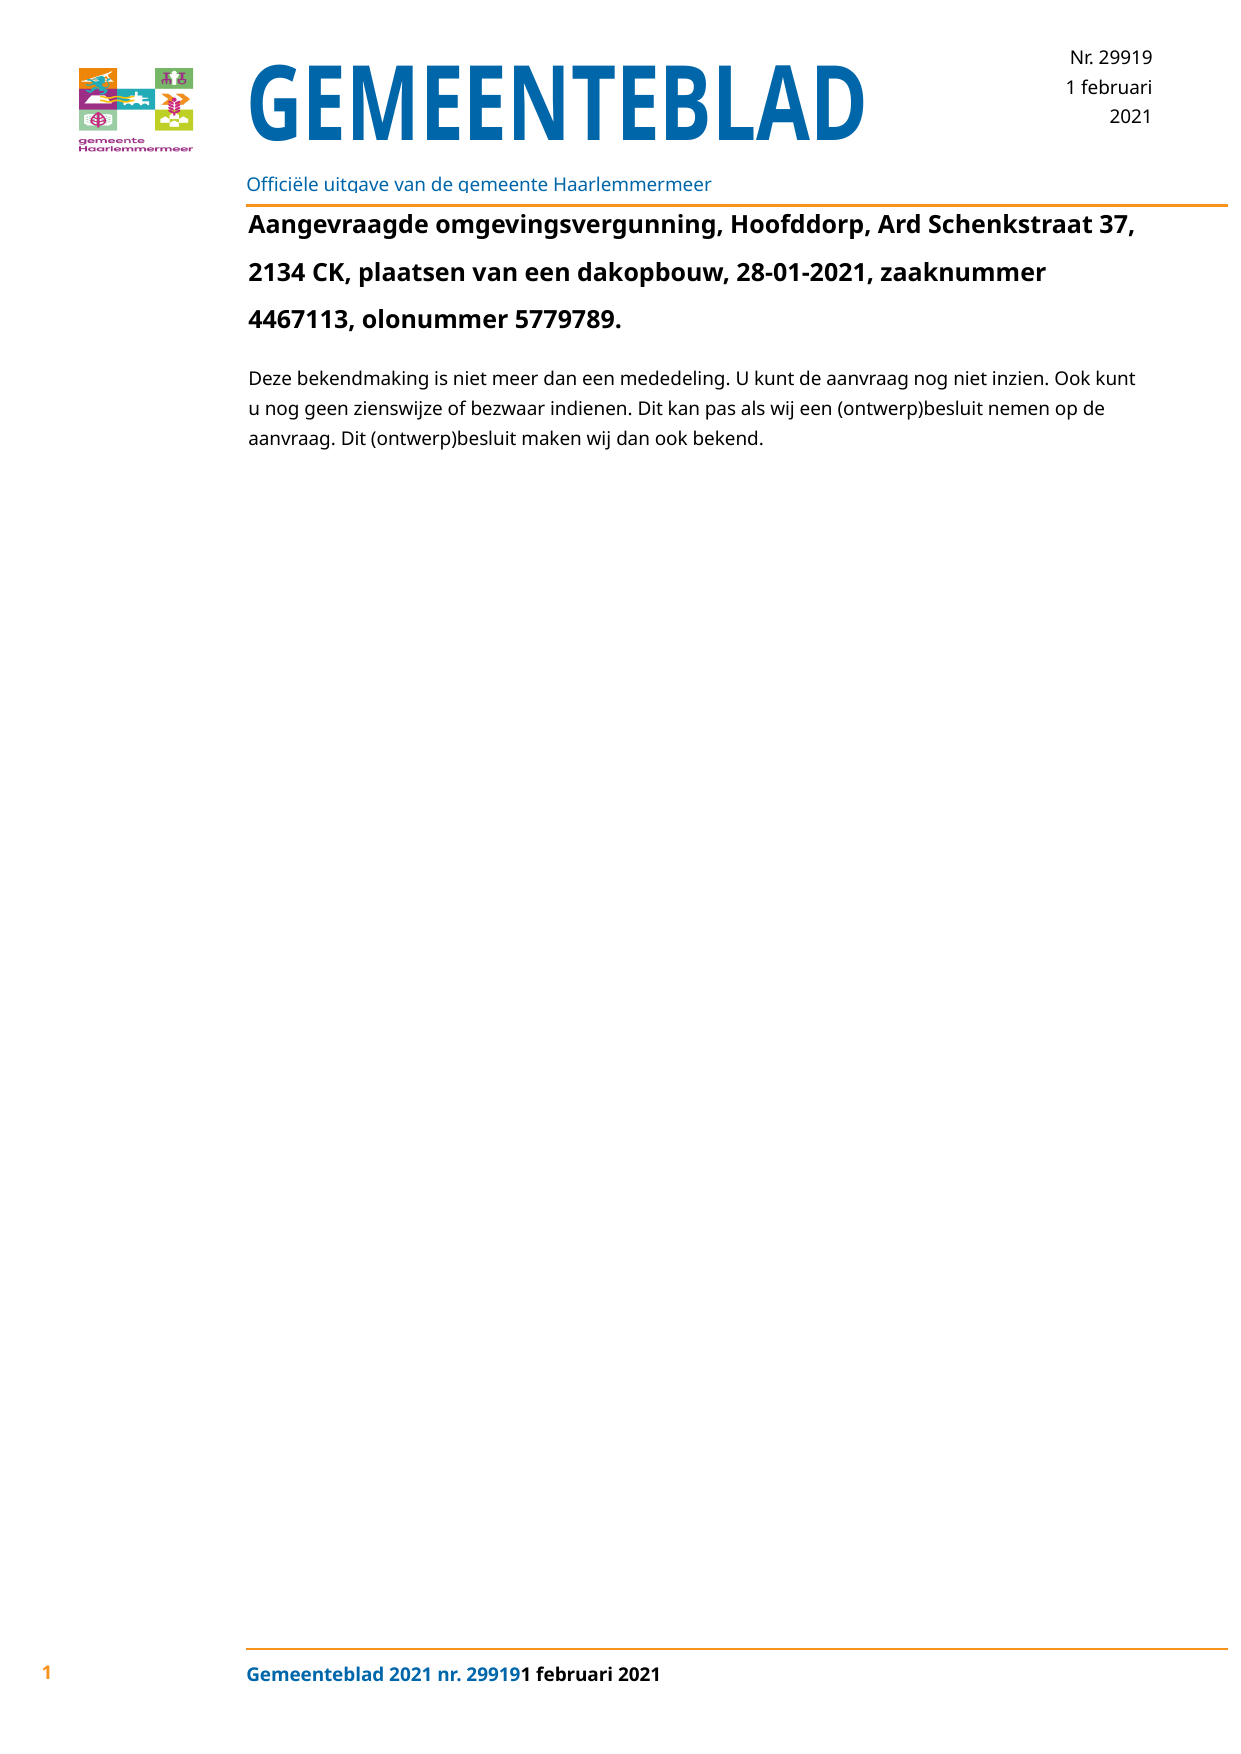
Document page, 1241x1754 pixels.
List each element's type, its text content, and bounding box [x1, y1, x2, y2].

text Aangevraagde omgevingsvergunning, Hoofddorp, Ard Schenkstraat 37, 2134 CK, plaatsen van een dakopbouw, 28-01-2021, zaaknummer 4467113, olonummer 5779789. [248, 207, 1152, 336]
picture [41, 47, 231, 172]
text Deze bekendmaking is niet meer dan een mededeling. U kunt de aanvraag nog niet inzien. Ook kunt u nog geen zienswijze of bezwaar indienen. Dit kan pas als wij een (ontwerp)besluit nemen op de aanvraag. Dit (ontwerp)besluit maken wij dan ook bekend. [248, 366, 1152, 450]
